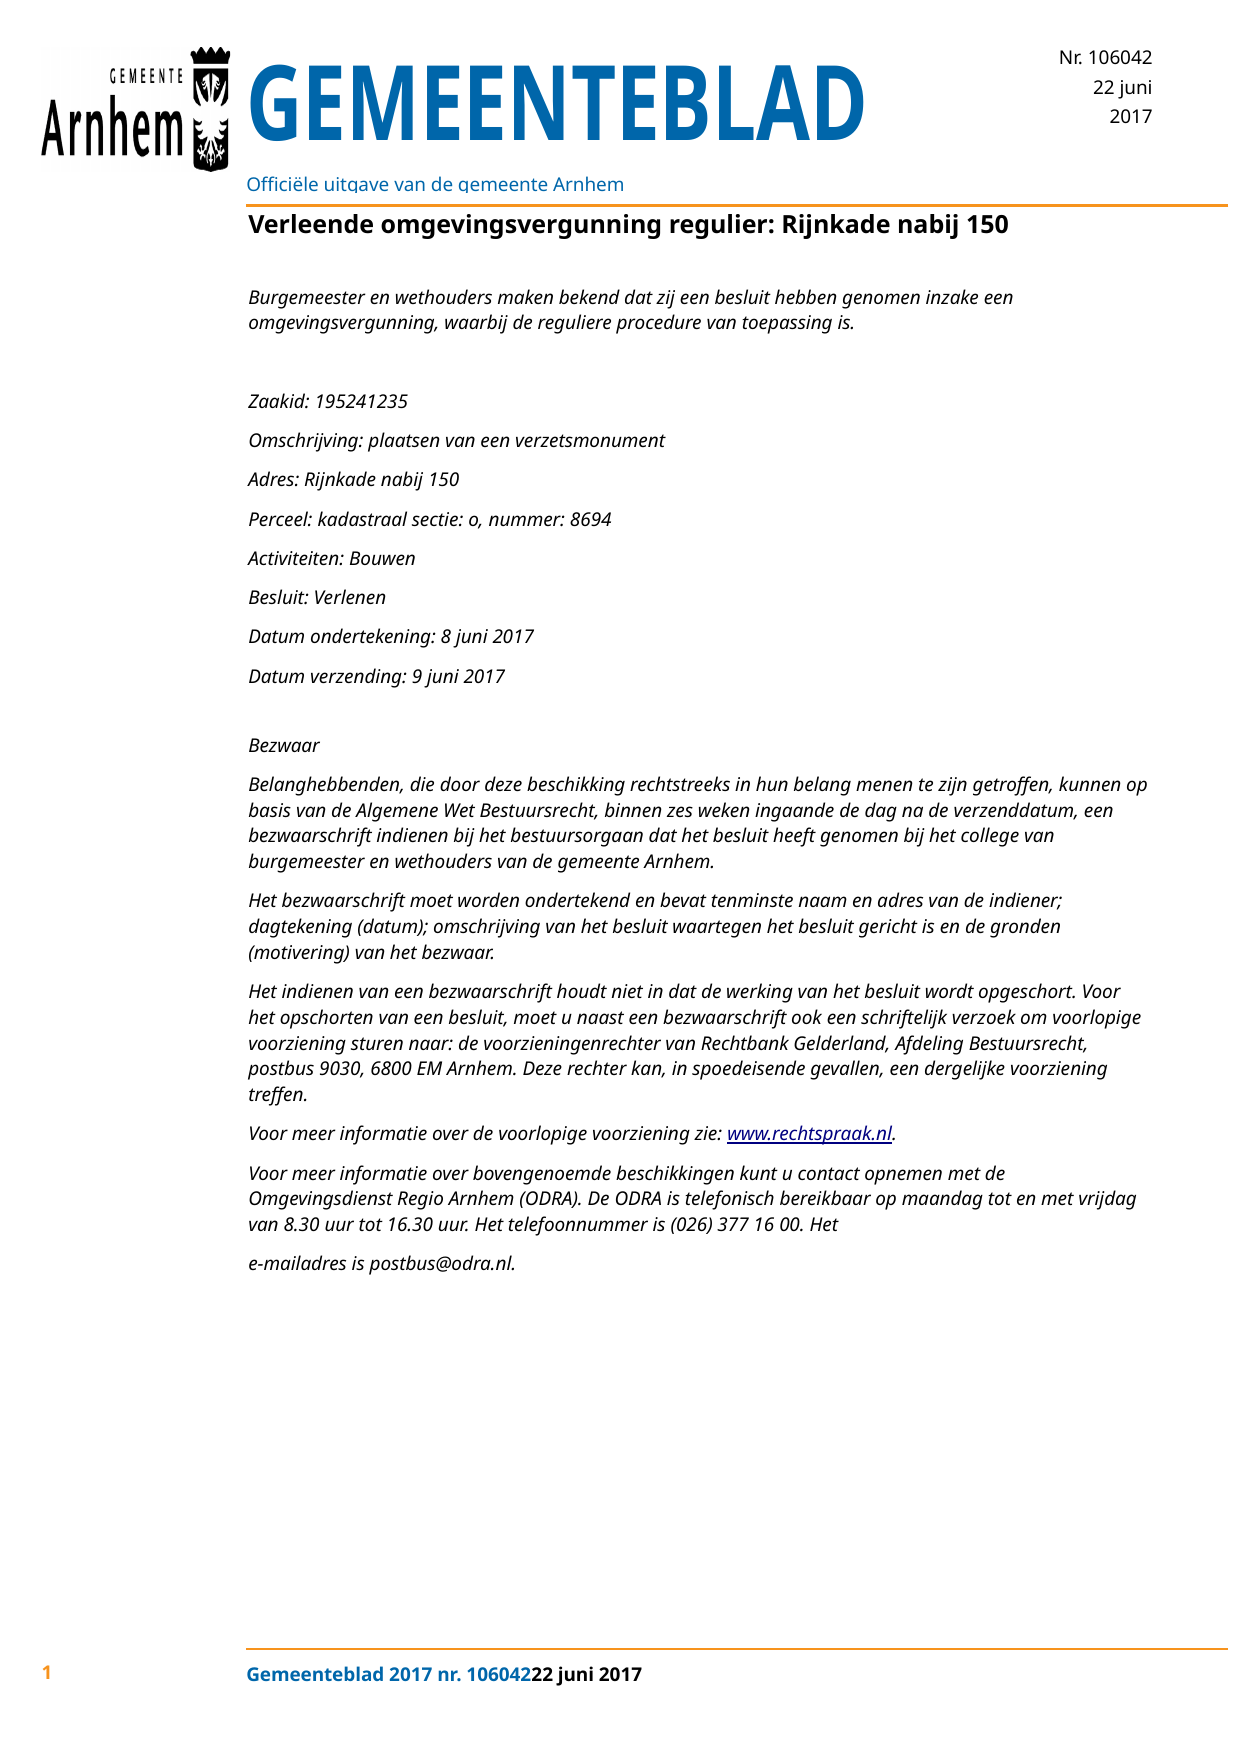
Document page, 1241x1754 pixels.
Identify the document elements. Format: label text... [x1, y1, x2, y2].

text Het indienen van een bezwaarschrift houdt niet in dat de werking van het besluit wordt opgeschort. Voor het opschorten van een besluit, moet u naast een bezwaarschrift ook een schriftelijk verzoek om voorlopige voorziening sturen naar: de voorzieningenrechter van Rechtbank Gelderland, Afdeling Bestuursrecht, postbus 9030, 6800 EM Arnhem. Deze rechter kan, in spoedeisende gevallen, een dergelijke voorziening treffen. [248, 978, 1152, 1107]
text Voor meer informatie over de voorlopige voorziening zie: www.rechtspraak.nl. [248, 1121, 1152, 1146]
text Burgemeester en wethouders maken bekend dat zij een besluit hebben genomen inzake een omgevingsvergunning, waarbij de reguliere procedure van toepassing is. [248, 284, 1152, 335]
text Het bezwaarschrift moet worden ondertekend en bevat tenminste naam en adres van de indiener; dagtekening (datum); omschrijving van het besluit waartegen het besluit gericht is en de gronden (motivering) van het bezwaar. [248, 888, 1152, 965]
text Datum verzending: 9 juni 2017 [248, 663, 1152, 689]
text Zaakid: 195241235 [248, 388, 1152, 414]
text Verleende omgevingsvergunning regulier: Rijnkade nabij 150 [248, 207, 1152, 241]
text Activiteiten: Bouwen [248, 545, 1152, 571]
text Perceel: kadastraal sectie: o, nummer: 8694 [248, 506, 1152, 532]
text Besluit: Verlenen [248, 584, 1152, 610]
text Omschrijving: plaatsen van een verzetsmonument [248, 427, 1152, 453]
text Bezwaar [248, 732, 1152, 758]
text e-mailadres is postbus@odra.nl. [248, 1251, 1152, 1276]
text Adres: Rijnkade nabij 150 [248, 467, 1152, 492]
text Voor meer informatie over bovengenoemde beschikkingen kunt u contact opnemen met de Omgevingsdienst Regio Arnhem (ODRA). De ODRA is telefonisch bereikbaar op maandag tot en met vrijdag van 8.30 uur tot 16.30 uur. Het telefoonnummer is (026) 377 16 00. Het [248, 1160, 1152, 1237]
picture [41, 47, 231, 172]
text Datum ondertekening: 8 juni 2017 [248, 624, 1152, 649]
text Belanghebbenden, die door deze beschikking rechtstreeks in hun belang menen te zijn getroffen, kunnen op basis van de Algemene Wet Bestuursrecht, binnen zes weken ingaande de dag na de verzenddatum, een bezwaarschrift indienen bij het bestuursorgaan dat het besluit heeft genomen bij het college van burgemeester en wethouders van de gemeente Arnhem. [248, 771, 1152, 874]
